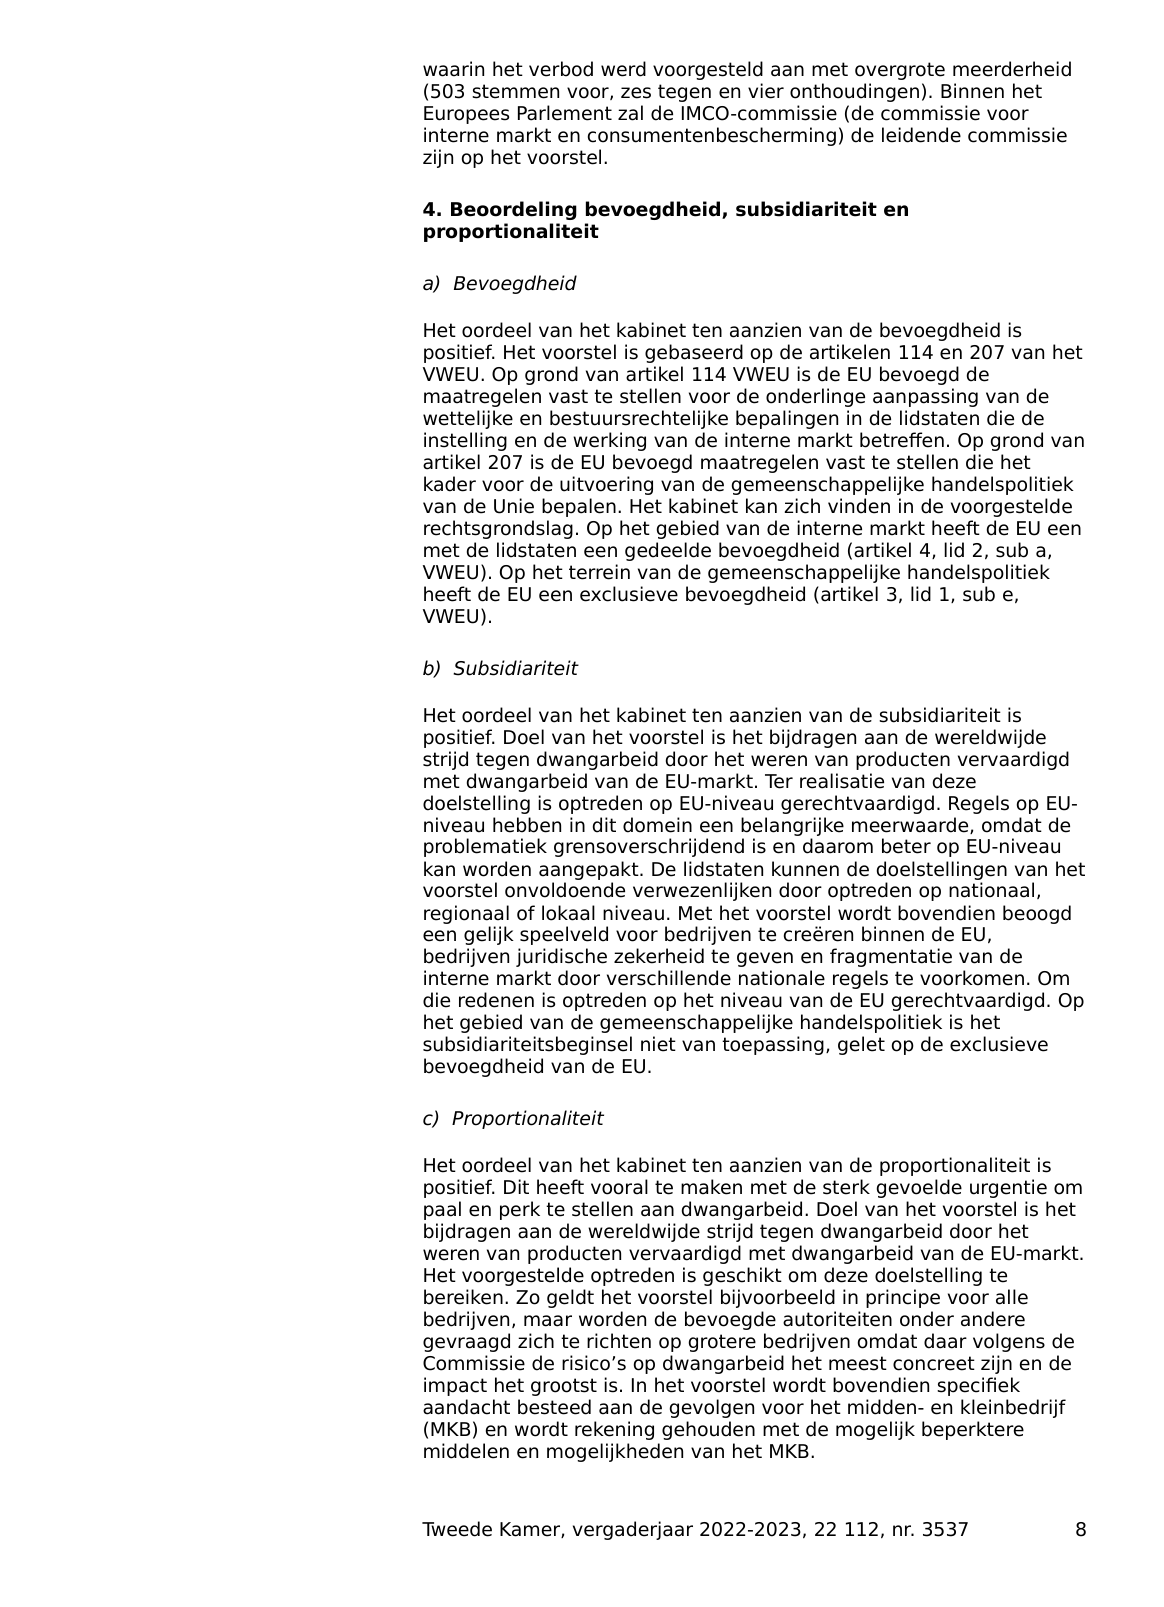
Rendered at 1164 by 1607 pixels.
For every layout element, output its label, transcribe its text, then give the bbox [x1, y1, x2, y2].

subtitle a) Bevoegdheid [422, 273, 1087, 295]
text waarin het verbod werd voorgesteld aan met overgrote meerderheid (503 stemmen voor, zes tegen en vier onthoudingen). Binnen het Europees Parlement zal de IMCO-commissie (de commissie voor interne markt en consumentenbescherming) de leidende commissie zijn op het voorstel. [422, 59, 1087, 169]
subtitle b) Subsidiariteit [422, 658, 1087, 679]
text Het oordeel van het kabinet ten aanzien van de bevoegdheid is positief. Het voorstel is gebaseerd op de artikelen 114 en 207 van het VWEU. Op grond van artikel 114 VWEU is de EU bevoegd de maatregelen vast te stellen voor de onderlinge aanpassing van de wettelijke en bestuursrechtelijke bepalingen in de lidstaten die de instelling en de werking van de interne markt betreffen. Op grond van artikel 207 is de EU bevoegd maatregelen vast te stellen die het kader voor de uitvoering van de gemeenschappelijke handelspolitiek van de Unie bepalen. Het kabinet kan zich vinden in de voorgestelde rechtsgrondslag. Op het gebied van de interne markt heeft de EU een met de lidstaten een gedeelde bevoegdheid (artikel 4, lid 2, sub a, VWEU). Op het terrein van de gemeenschappelijke handelspolitiek heeft de EU een exclusieve bevoegdheid (artikel 3, lid 1, sub e, VWEU). [422, 320, 1087, 628]
subtitle c) Proportionaliteit [422, 1108, 1087, 1130]
subtitle 4. Beoordeling bevoegdheid, subsidiariteit en proportionaliteit [422, 199, 1087, 243]
text Het oordeel van het kabinet ten aanzien van de proportionaliteit is positief. Dit heeft vooral te maken met de sterk gevoelde urgentie om paal en perk te stellen aan dwangarbeid. Doel van het voorstel is het bijdragen aan de wereldwijde strijd tegen dwangarbeid door het weren van producten vervaardigd met dwangarbeid van de EU-markt. Het voorgestelde optreden is geschikt om deze doelstelling te bereiken. Zo geldt het voorstel bijvoorbeeld in principe voor alle bedrijven, maar worden de bevoegde autoriteiten onder andere gevraagd zich te richten op grotere bedrijven omdat daar volgens de Commissie de risico’s op dwangarbeid het meest concreet zijn en de impact het grootst is. In het voorstel wordt bovendien specifiek aandacht besteed aan de gevolgen voor het midden- en kleinbedrijf (MKB) en wordt rekening gehouden met de mogelijk beperktere middelen en mogelijkheden van het MKB. [422, 1155, 1087, 1463]
text Het oordeel van het kabinet ten aanzien van de subsidiariteit is positief. Doel van het voorstel is het bijdragen aan de wereldwijde strijd tegen dwangarbeid door het weren van producten vervaardigd met dwangarbeid van de EU-markt. Ter realisatie van deze doelstelling is optreden op EU-niveau gerechtvaardigd. Regels op EU-niveau hebben in dit domein een belangrijke meerwaarde, omdat de problematiek grensoverschrijdend is en daarom beter op EU-niveau kan worden aangepakt. De lidstaten kunnen de doelstellingen van het voorstel onvoldoende verwezenlijken door optreden op nationaal, regionaal of lokaal niveau. Met het voorstel wordt bovendien beoogd een gelijk speelveld voor bedrijven te creëren binnen de EU, bedrijven juridische zekerheid te geven en fragmentatie van de interne markt door verschillende nationale regels te voorkomen. Om die redenen is optreden op het niveau van de EU gerechtvaardigd. Op het gebied van de gemeenschappelijke handelspolitiek is het subsidiariteitsbeginsel niet van toepassing, gelet op de exclusieve bevoegdheid van de EU. [422, 704, 1087, 1078]
